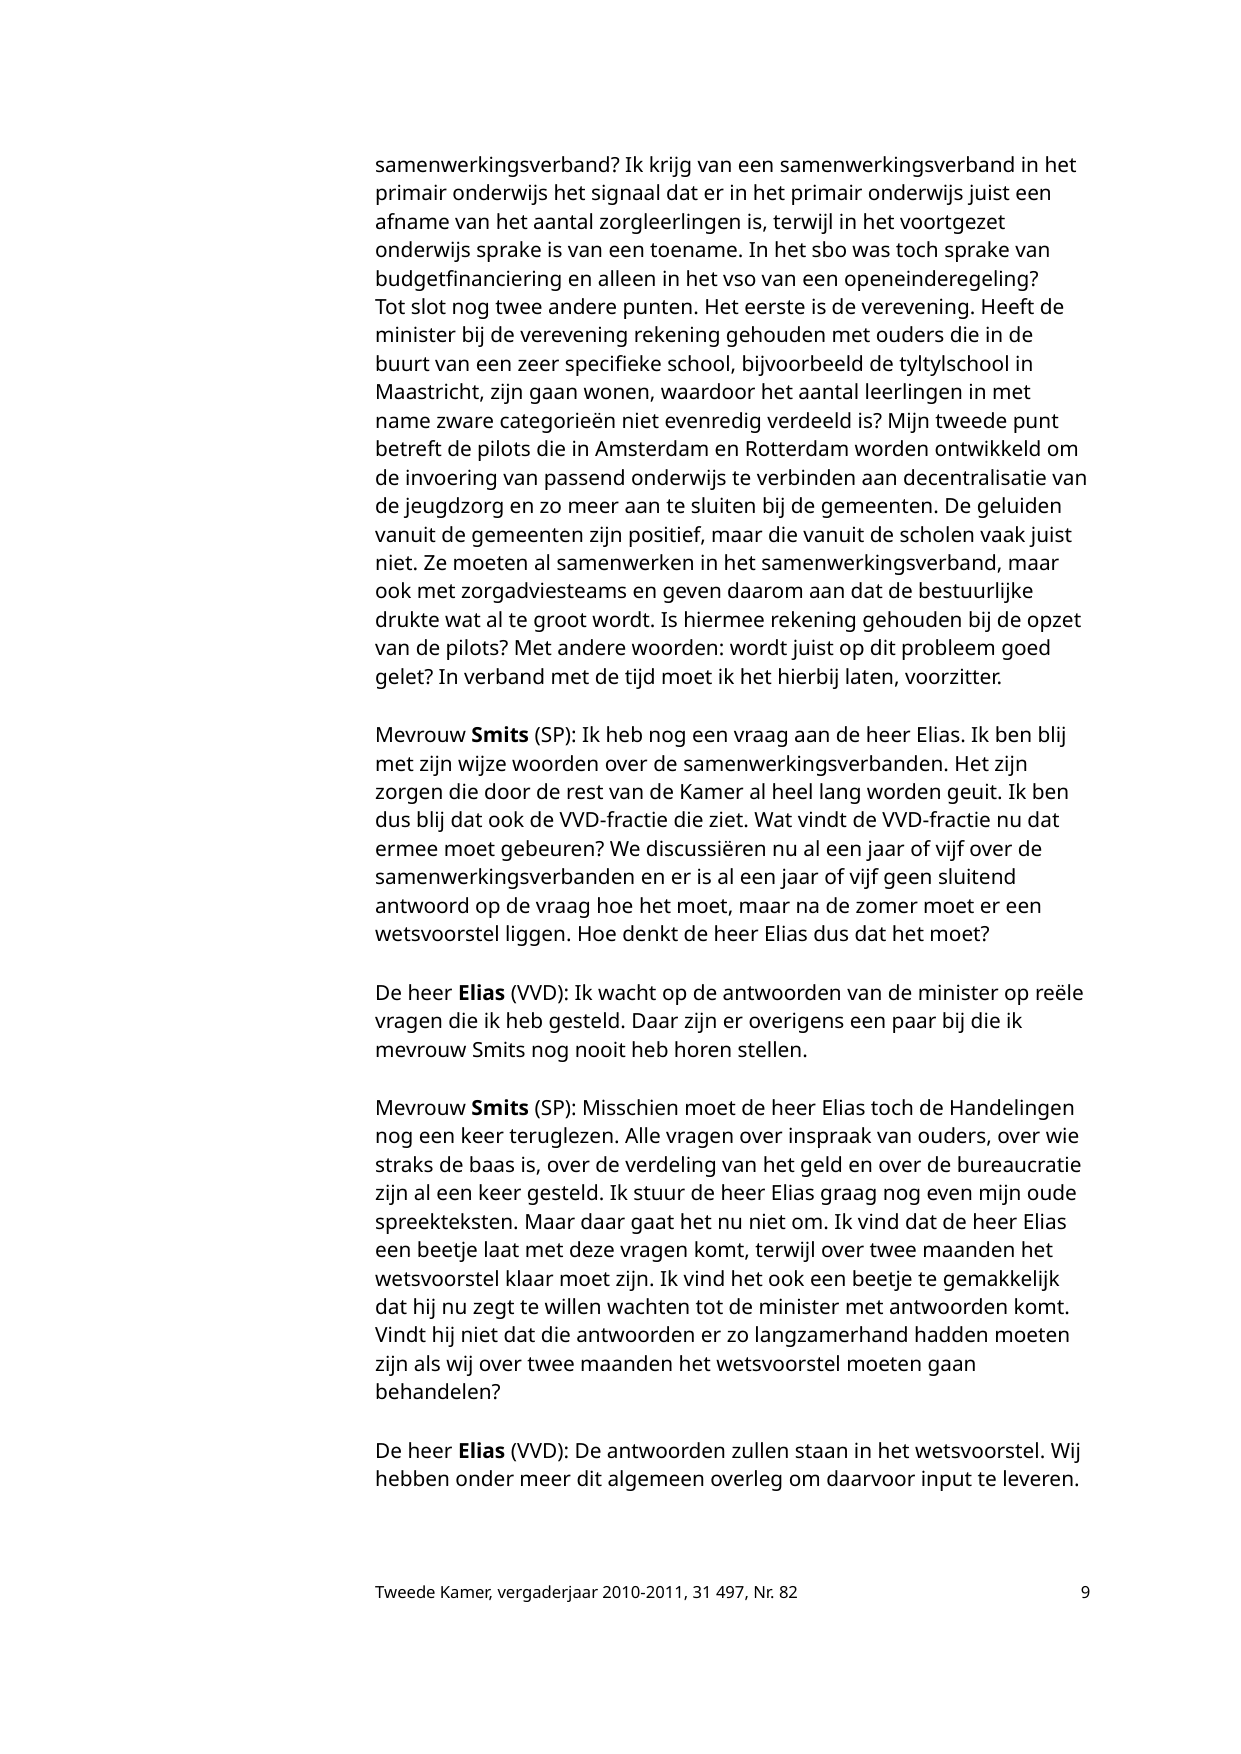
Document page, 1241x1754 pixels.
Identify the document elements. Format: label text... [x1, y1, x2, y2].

text samenwerkingsverband? Ik krijg van een samenwerkingsverband in het primair onderwijs het signaal dat er in het primair onderwijs juist een afname van het aantal zorgleerlingen is, terwijl in het voortgezet onderwijs sprake is van een toename. In het sbo was toch sprake van budgetfinanciering en alleen in het vso van een openeinderegeling? [375, 150, 1090, 292]
text Tot slot nog twee andere punten. Het eerste is de verevening. Heeft de minister bij de verevening rekening gehouden met ouders die in de buurt van een zeer specifieke school, bijvoorbeeld de tyltylschool in Maastricht, zijn gaan wonen, waardoor het aantal leerlingen in met name zware categorieën niet evenredig verdeeld is? Mijn tweede punt betreft de pilots die in Amsterdam en Rotterdam worden ontwikkeld om de invoering van passend onderwijs te verbinden aan decentralisatie van de jeugdzorg en zo meer aan te sluiten bij de gemeenten. De geluiden vanuit de gemeenten zijn positief, maar die vanuit de scholen vaak juist niet. Ze moeten al samenwerken in het samenwerkingsverband, maar ook met zorgadviesteams en geven daarom aan dat de bestuurlijke drukte wat al te groot wordt. Is hiermee rekening gehouden bij de opzet van de pilots? Met andere woorden: wordt juist op dit probleem goed gelet? In verband met de tijd moet ik het hierbij laten, voorzitter. [375, 292, 1090, 690]
text Mevrouw Smits (SP): Ik heb nog een vraag aan de heer Elias. Ik ben blij met zijn wijze woorden over de samenwerkingsverbanden. Het zijn zorgen die door de rest van de Kamer al heel lang worden geuit. Ik ben dus blij dat ook de VVD-fractie die ziet. Wat vindt de VVD-fractie nu dat ermee moet gebeuren? We discussiëren nu al een jaar of vijf over de samenwerkingsverbanden en er is al een jaar of vijf geen sluitend antwoord op de vraag hoe het moet, maar na de zomer moet er een wetsvoorstel liggen. Hoe denkt de heer Elias dus dat het moet? [375, 720, 1090, 948]
text Mevrouw Smits (SP): Misschien moet de heer Elias toch de Handelingen nog een keer teruglezen. Alle vragen over inspraak van ouders, over wie straks de baas is, over de verdeling van het geld en over de bureaucratie zijn al een keer gesteld. Ik stuur de heer Elias graag nog even mijn oude spreekteksten. Maar daar gaat het nu niet om. Ik vind dat de heer Elias een beetje laat met deze vragen komt, terwijl over twee maanden het wetsvoorstel klaar moet zijn. Ik vind het ook een beetje te gemakkelijk dat hij nu zegt te willen wachten tot de minister met antwoorden komt. Vindt hij niet dat die antwoorden er zo langzamerhand hadden moeten zijn als wij over twee maanden het wetsvoorstel moeten gaan behandelen? [375, 1093, 1090, 1406]
text De heer Elias (VVD): Ik wacht op de antwoorden van de minister op reële vragen die ik heb gesteld. Daar zijn er overigens een paar bij die ik mevrouw Smits nog nooit heb horen stellen. [375, 978, 1090, 1063]
text De heer Elias (VVD): De antwoorden zullen staan in het wetsvoorstel. Wij hebben onder meer dit algemeen overleg om daarvoor input te leveren. [375, 1436, 1090, 1493]
